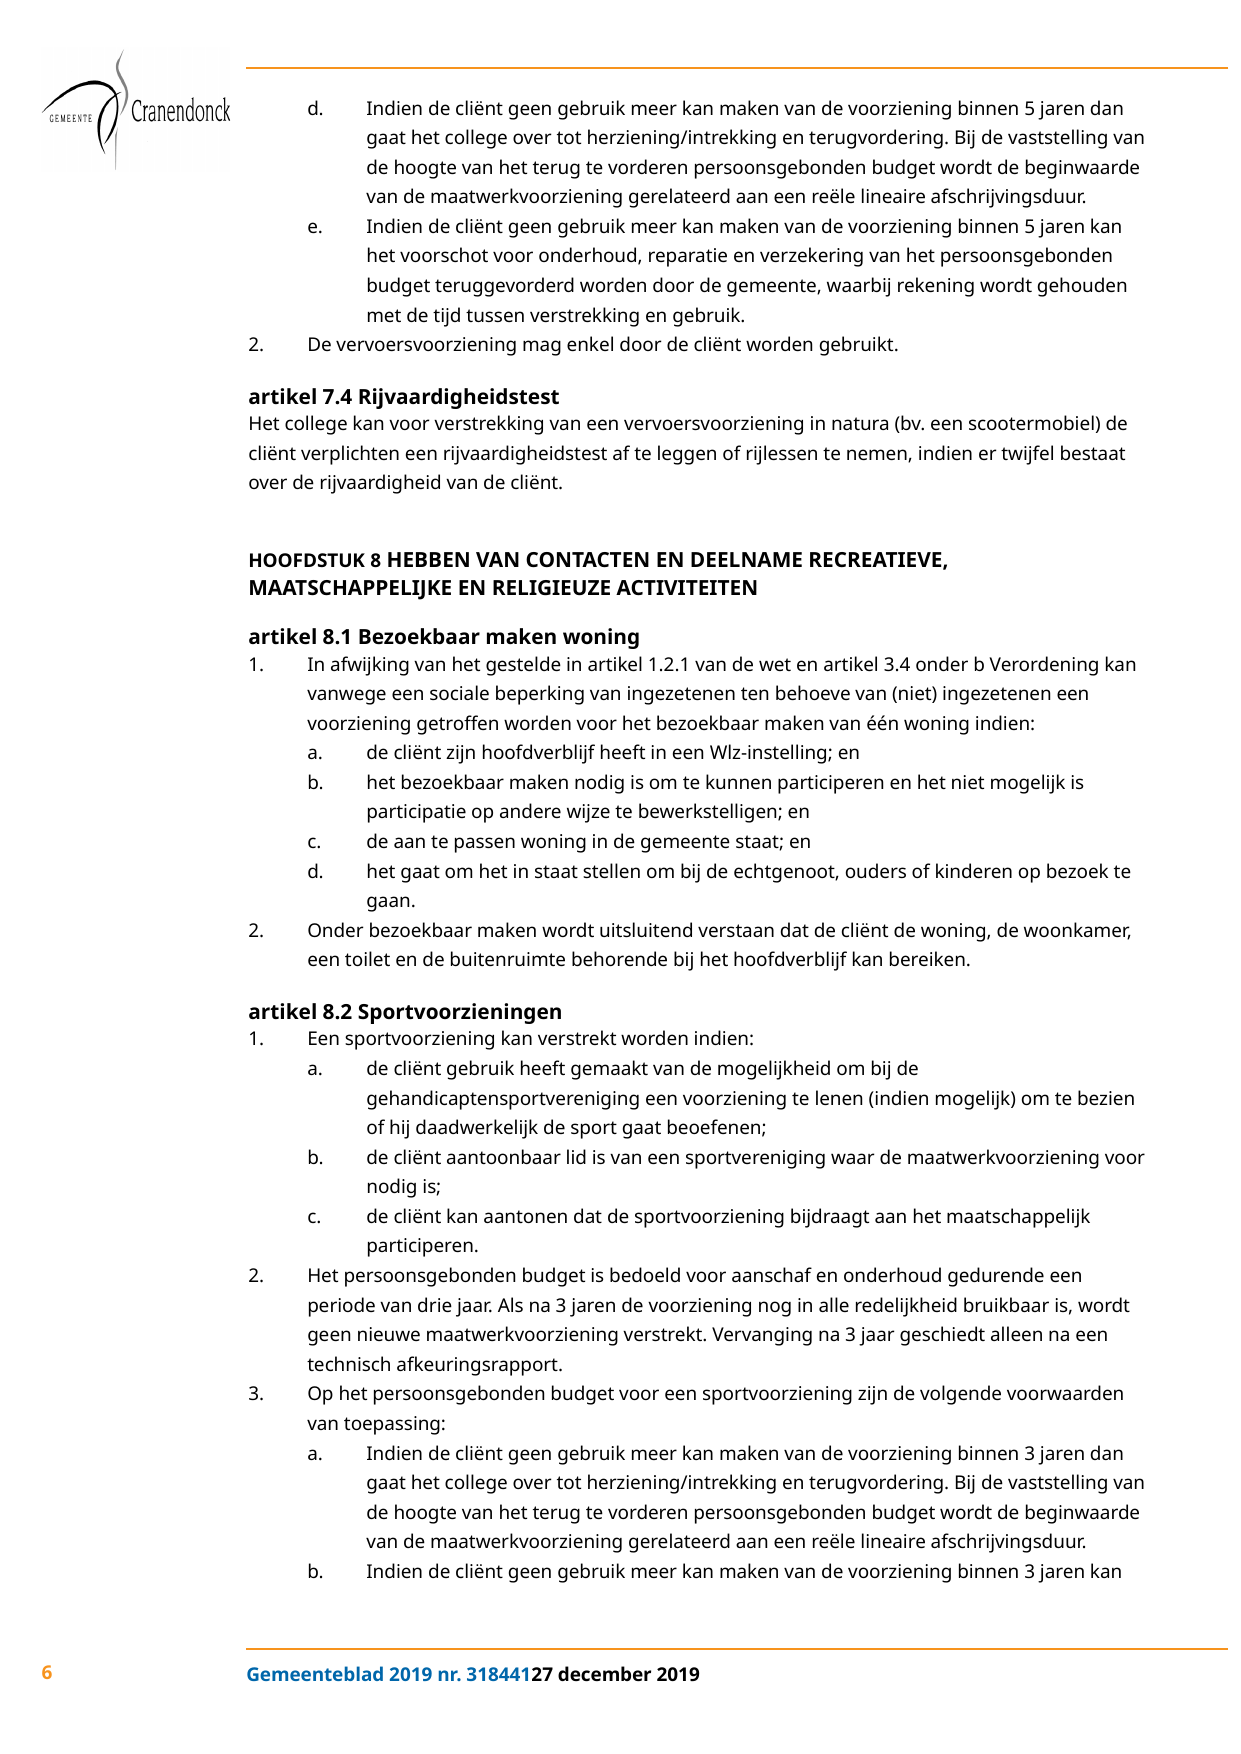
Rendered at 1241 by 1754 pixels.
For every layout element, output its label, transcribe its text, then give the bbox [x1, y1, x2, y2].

text Het college kan voor verstrekking van een vervoersvoorziening in natura (bv. een scootermobiel) de cliënt verplichten een rijvaardigheidstest af te leggen of rijlessen te nemen, indien er twijfel bestaat over de rijvaardigheid van de cliënt. [248, 410, 1152, 495]
list Indien de cliënt geen gebruik meer kan maken van de voorziening binnen 3 jaren kan [307, 1558, 1152, 1584]
list Een sportvoorziening kan verstrekt worden indien: [248, 1026, 1152, 1051]
list de cliënt gebruik heeft gemaakt van de mogelijkheid om bij de gehandicaptensportvereniging een voorziening te lenen (indien mogelijk) om te bezien of hij daadwerkelijk de sport gaat beoefenen; [307, 1055, 1152, 1140]
list de cliënt kan aantonen dat de sportvoorziening bijdraagt aan het maatschappelijk participeren. [307, 1203, 1152, 1258]
list het bezoekbaar maken nodig is om te kunnen participeren en het niet mogelijk is participatie op andere wijze te bewerkstelligen; en [307, 769, 1152, 824]
list de cliënt zijn hoofdverblijf heeft in een Wlz-instelling; en [307, 739, 1152, 765]
text artikel 8.1 Bezoekbaar maken woning [248, 622, 1152, 651]
text HOOFDSTUK 8 HEBBEN VAN CONTACTEN EN DEELNAME RECREATIEVE, MAATSCHAPPELIJKE EN RELIGIEUZE ACTIVITEITEN [248, 545, 1152, 602]
list Op het persoonsgebonden budget voor een sportvoorziening zijn de volgende voorwaarden van toepassing: [248, 1381, 1152, 1436]
list het gaat om het in staat stellen om bij de echtgenoot, ouders of kinderen op bezoek te gaan. [307, 858, 1152, 913]
list Het persoonsgebonden budget is bedoeld voor aanschaf en onderhoud gedurende een periode van drie jaar. Als na 3 jaren de voorziening nog in alle redelijkheid bruikbaar is, wordt geen nieuwe maatwerkvoorziening verstrekt. Vervanging na 3 jaar geschiedt alleen na een technisch afkeuringsrapport. [248, 1262, 1152, 1377]
picture [41, 47, 231, 172]
text artikel 8.2 Sportvoorzieningen [248, 997, 1152, 1026]
list de cliënt aantoonbaar lid is van een sportvereniging waar de maatwerkvoorziening voor nodig is; [307, 1144, 1152, 1199]
list De vervoersvoorziening mag enkel door de cliënt worden gebruikt. [248, 331, 1152, 357]
list In afwijking van het gestelde in artikel 1.2.1 van de wet en artikel 3.4 onder b Verordening kan vanwege een sociale beperking van ingezetenen ten behoeve van (niet) ingezetenen een voorziening getroffen worden voor het bezoekbaar maken van één woning indien: [248, 651, 1152, 736]
list Onder bezoekbaar maken wordt uitsluitend verstaan dat de cliënt de woning, de woonkamer, een toilet en de buitenruimte behorende bij het hoofdverblijf kan bereiken. [248, 917, 1152, 972]
text artikel 7.4 Rijvaardigheidstest [248, 382, 1152, 410]
list Indien de cliënt geen gebruik meer kan maken van de voorziening binnen 5 jaren kan het voorschot voor onderhoud, reparatie en verzekering van het persoonsgebonden budget teruggevorderd worden door de gemeente, waarbij rekening wordt gehouden met de tijd tussen verstrekking en gebruik. [307, 213, 1152, 328]
list de aan te passen woning in de gemeente staat; en [307, 828, 1152, 854]
list Indien de cliënt geen gebruik meer kan maken van de voorziening binnen 3 jaren dan gaat het college over tot herziening/intrekking en terugvordering. Bij de vaststelling van de hoogte van het terug te vorderen persoonsgebonden budget wordt de beginwaarde van de maatwerkvoorziening gerelateerd aan een reële lineaire afschrijvingsduur. [307, 1440, 1152, 1554]
list Indien de cliënt geen gebruik meer kan maken van de voorziening binnen 5 jaren dan gaat het college over tot herziening/intrekking en terugvordering. Bij de vaststelling van de hoogte van het terug te vorderen persoonsgebonden budget wordt de beginwaarde van de maatwerkvoorziening gerelateerd aan een reële lineaire afschrijvingsduur. [307, 95, 1152, 209]
